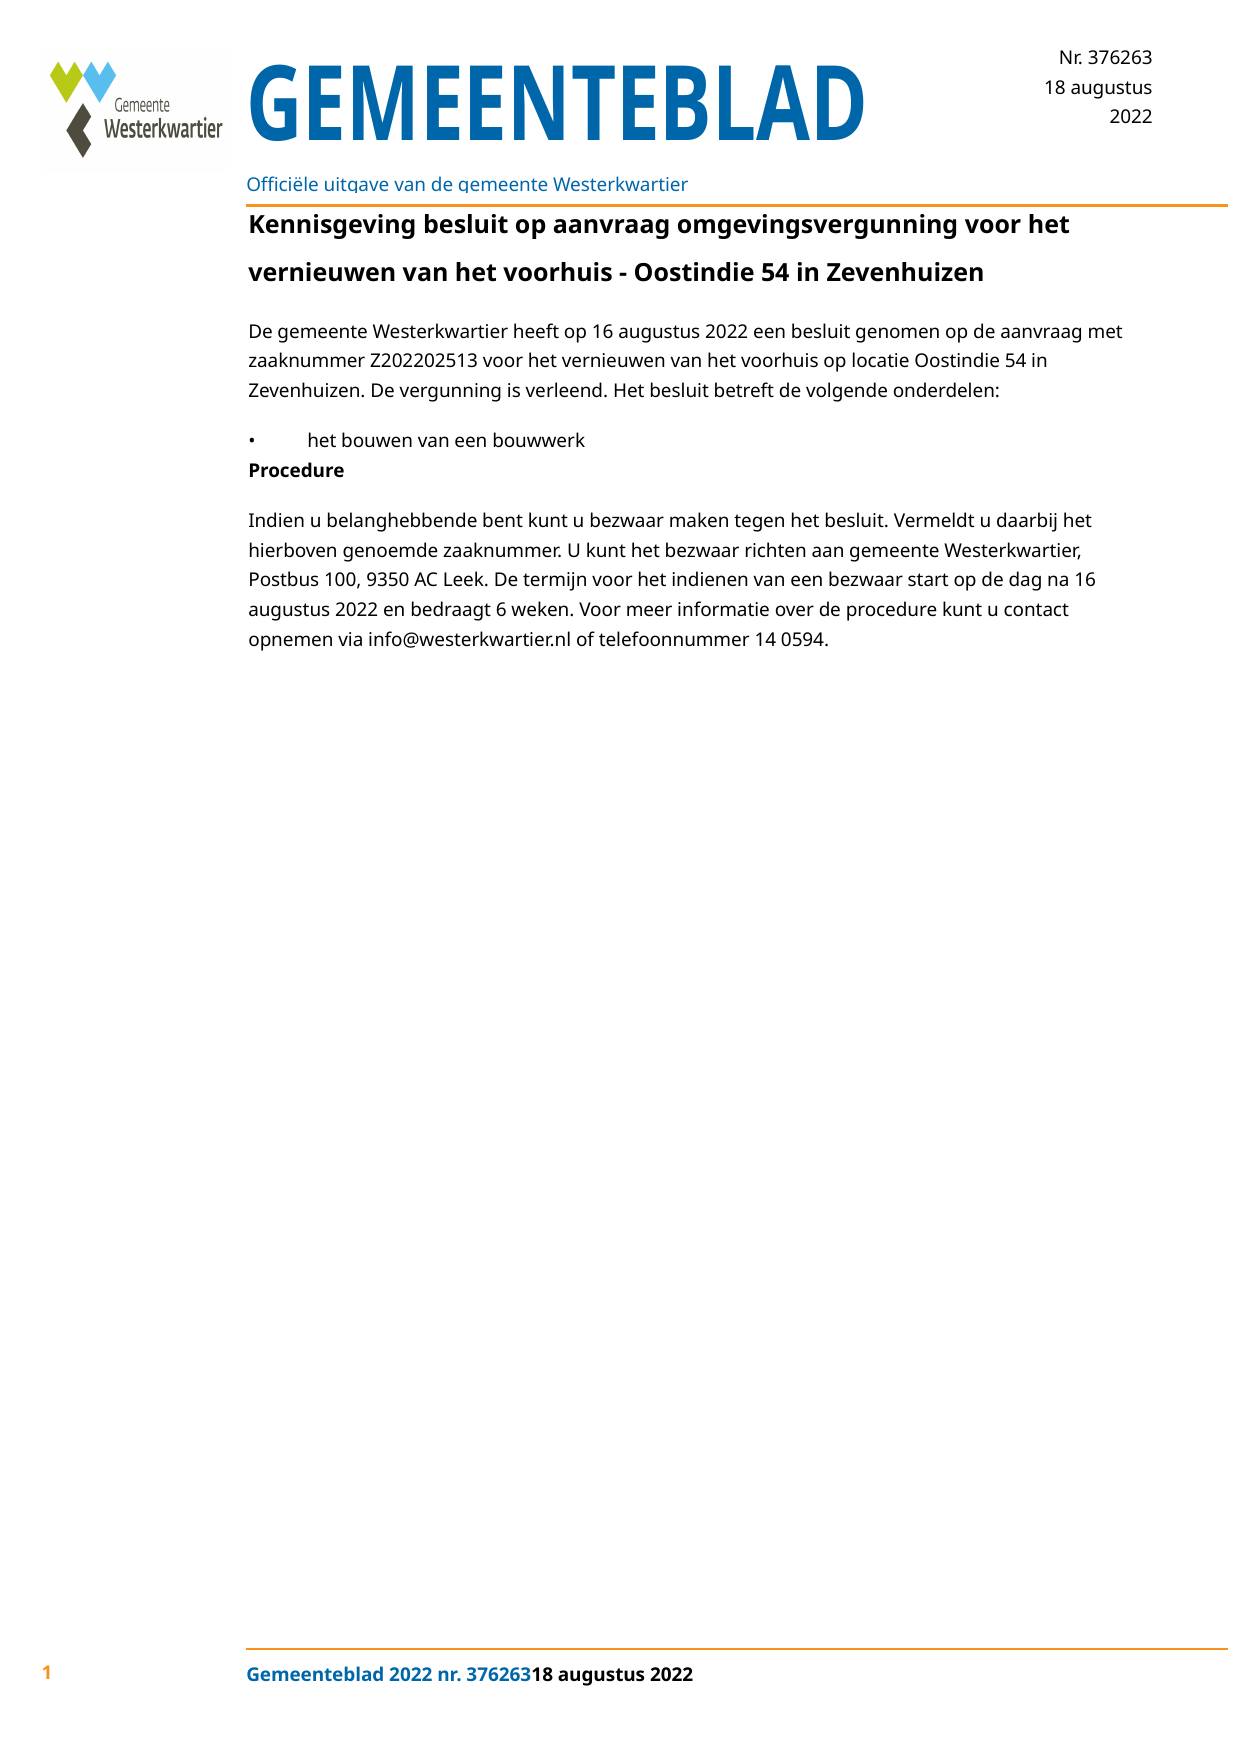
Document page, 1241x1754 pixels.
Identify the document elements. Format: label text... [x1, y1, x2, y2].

text De gemeente Westerkwartier heeft op 16 augustus 2022 een besluit genomen op de aanvraag met zaaknummer Z202202513 voor het vernieuwen van het voorhuis op locatie Oostindie 54 in Zevenhuizen. De vergunning is verleend. Het besluit betreft de volgende onderdelen: [248, 318, 1152, 403]
text Procedure [248, 457, 1152, 483]
text Kennisgeving besluit op aanvraag omgevingsvergunning voor het vernieuwen van het voorhuis - Oostindie 54 in Zevenhuizen [248, 207, 1152, 288]
picture [41, 47, 231, 172]
list het bouwen van een bouwwerk [248, 427, 1152, 453]
text Indien u belanghebbende bent kunt u bezwaar maken tegen het besluit. Vermeldt u daarbij het hierboven genoemde zaaknummer. U kunt het bezwaar richten aan gemeente Westerkwartier, Postbus 100, 9350 AC Leek. De termijn voor het indienen van een bezwaar start op de dag na 16 augustus 2022 en bedraagt 6 weken. Voor meer informatie over de procedure kunt u contact opnemen via info@westerkwartier.nl of telefoonnummer 14 0594. [248, 507, 1152, 652]
